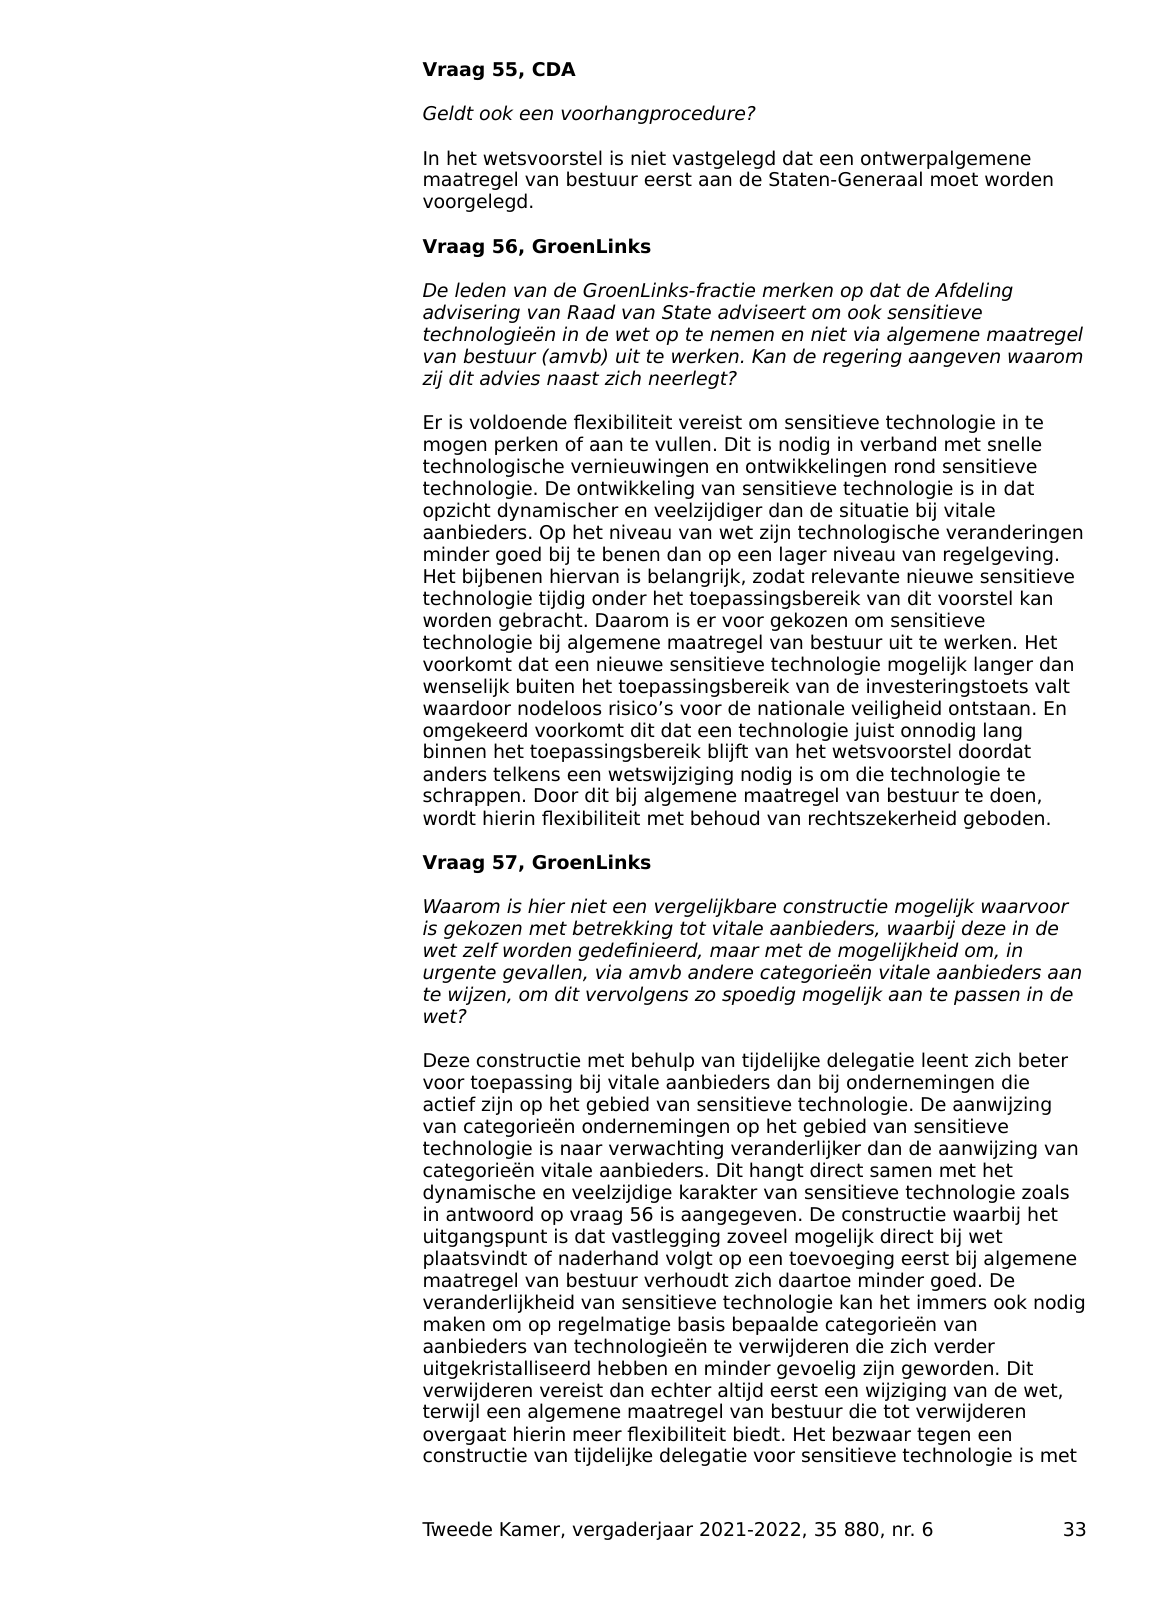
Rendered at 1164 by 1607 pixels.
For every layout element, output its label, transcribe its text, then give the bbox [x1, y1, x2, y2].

text Er is voldoende flexibiliteit vereist om sensitieve technologie in te mogen perken of aan te vullen. Dit is nodig in verband met snelle technologische vernieuwingen en ontwikkelingen rond sensitieve technologie. De ontwikkeling van sensitieve technologie is in dat opzicht dynamischer en veelzijdiger dan de situatie bij vitale aanbieders. Op het niveau van wet zijn technologische veranderingen minder goed bij te benen dan op een lager niveau van regelgeving. Het bijbenen hiervan is belangrijk, zodat relevante nieuwe sensitieve technologie tijdig onder het toepassingsbereik van dit voorstel kan worden gebracht. Daarom is er voor gekozen om sensitieve technologie bij algemene maatregel van bestuur uit te werken. Het voorkomt dat een nieuwe sensitieve technologie mogelijk langer dan wenselijk buiten het toepassingsbereik van de investeringstoets valt waardoor nodeloos risico’s voor de nationale veiligheid ontstaan. En omgekeerd voorkomt dit dat een technologie juist onnodig lang binnen het toepassingsbereik blijft van het wetsvoorstel doordat anders telkens een wetswijziging nodig is om die technologie te schrappen. Door dit bij algemene maatregel van bestuur te doen, wordt hierin flexibiliteit met behoud van rechtszekerheid geboden. [422, 412, 1087, 829]
subtitle Vraag 57, GroenLinks [422, 852, 1087, 873]
text De leden van de GroenLinks-fractie merken op dat de Afdeling advisering van Raad van State adviseert om ook sensitieve technologieën in de wet op te nemen en niet via algemene maatregel van bestuur (amvb) uit te werken. Kan de regering aangeven waarom zij dit advies naast zich neerlegt? [422, 280, 1087, 389]
text Geldt ook een voorhangprocedure? [422, 103, 1087, 125]
subtitle Vraag 55, CDA [422, 59, 1087, 81]
subtitle Vraag 56, GroenLinks [422, 236, 1087, 257]
text In het wetsvoorstel is niet vastgelegd dat een ontwerpalgemene maatregel van bestuur eerst aan de Staten-Generaal moet worden voorgelegd. [422, 147, 1087, 213]
text Deze constructie met behulp van tijdelijke delegatie leent zich beter voor toepassing bij vitale aanbieders dan bij ondernemingen die actief zijn op het gebied van sensitieve technologie. De aanwijzing van categorieën ondernemingen op het gebied van sensitieve technologie is naar verwachting veranderlijker dan de aanwijzing van categorieën vitale aanbieders. Dit hangt direct samen met het dynamische en veelzijdige karakter van sensitieve technologie zoals in antwoord op vraag 56 is aangegeven. De constructie waarbij het uitgangspunt is dat vastlegging zoveel mogelijk direct bij wet plaatsvindt of naderhand volgt op een toevoeging eerst bij algemene maatregel van bestuur verhoudt zich daartoe minder goed. De veranderlijkheid van sensitieve technologie kan het immers ook nodig maken om op regelmatige basis bepaalde categorieën van aanbieders van technologieën te verwijderen die zich verder uitgekristalliseerd hebben en minder gevoelig zijn geworden. Dit verwijderen vereist dan echter altijd eerst een wijziging van de wet, terwijl een algemene maatregel van bestuur die tot verwijderen overgaat hierin meer flexibiliteit biedt. Het bezwaar tegen een constructie van tijdelijke delegatie voor sensitieve technologie is met [422, 1050, 1087, 1467]
text Waarom is hier niet een vergelijkbare constructie mogelijk waarvoor is gekozen met betrekking tot vitale aanbieders, waarbij deze in de wet zelf worden gedefinieerd, maar met de mogelijkheid om, in urgente gevallen, via amvb andere categorieën vitale aanbieders aan te wijzen, om dit vervolgens zo spoedig mogelijk aan te passen in de wet? [422, 896, 1087, 1028]
